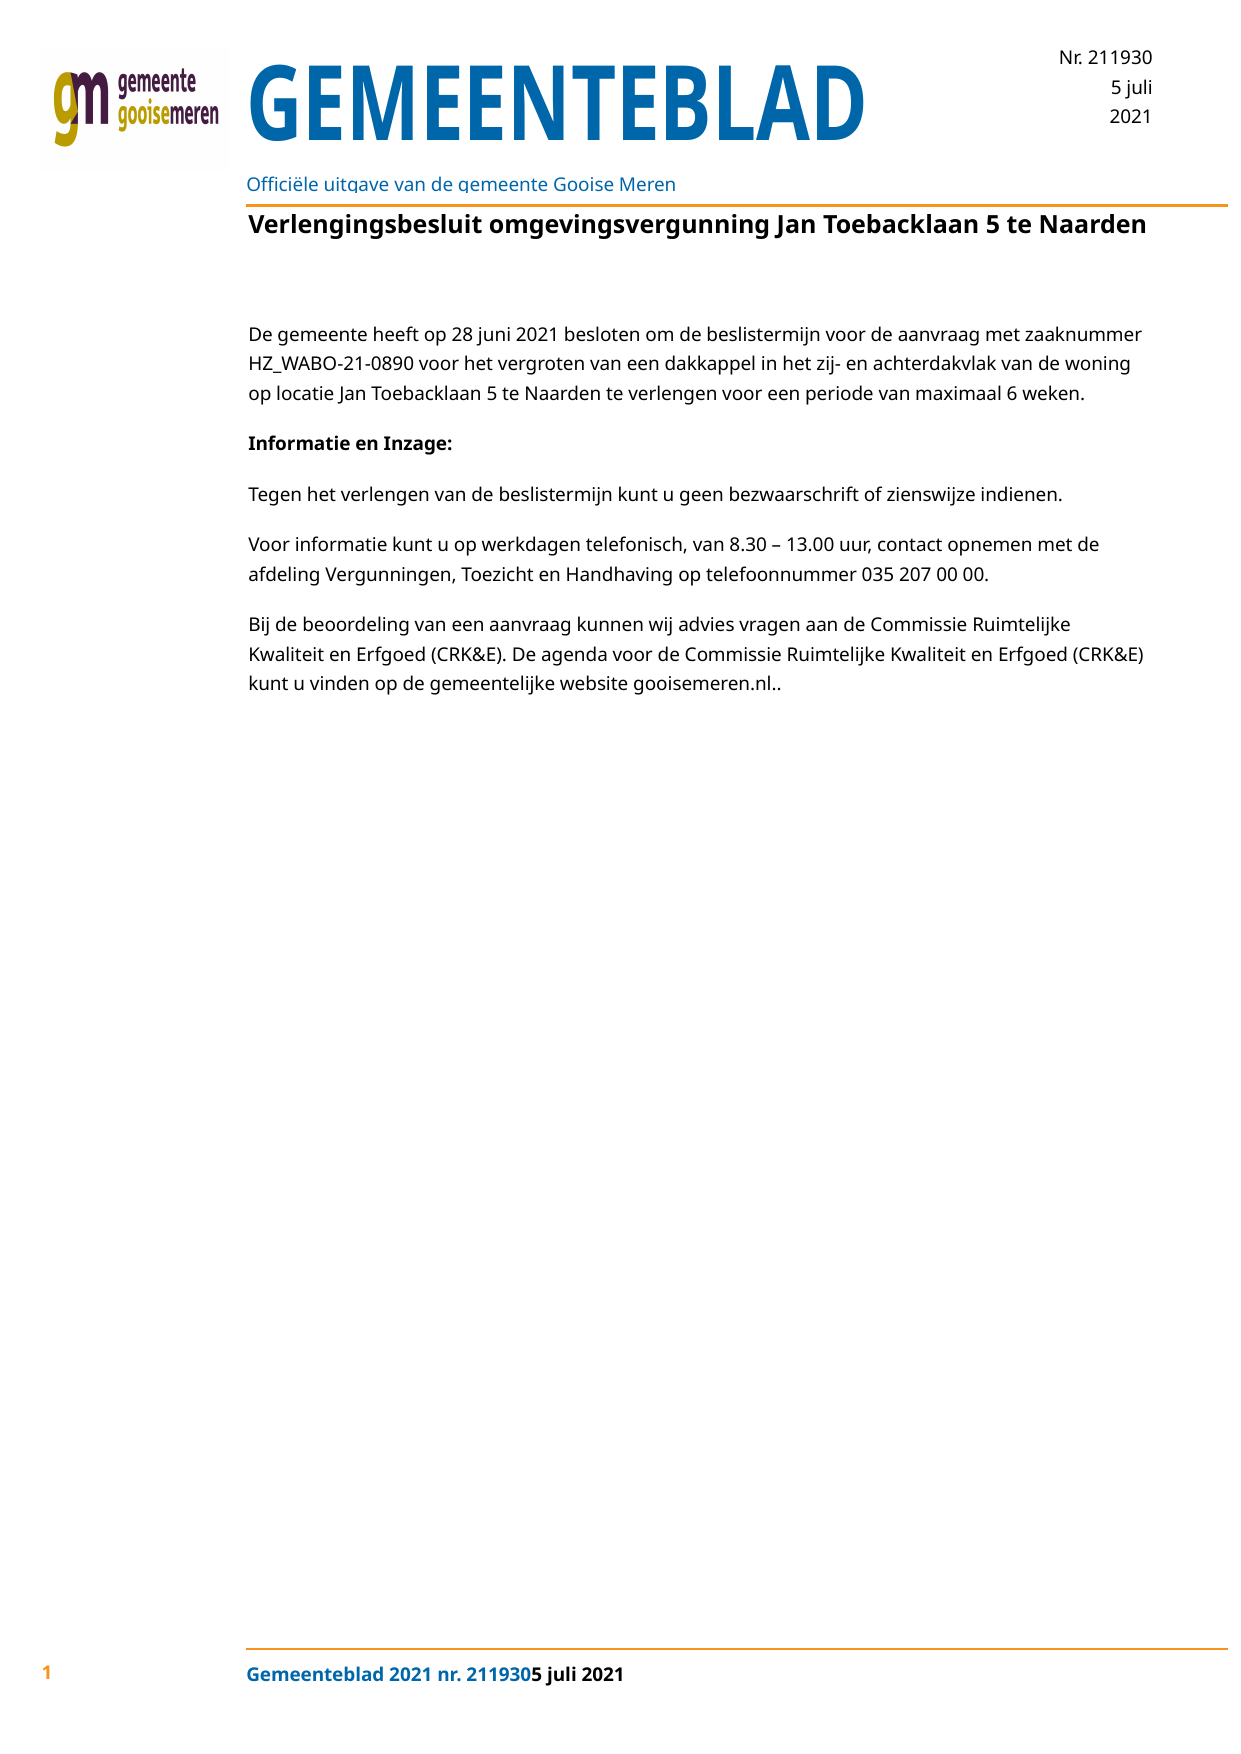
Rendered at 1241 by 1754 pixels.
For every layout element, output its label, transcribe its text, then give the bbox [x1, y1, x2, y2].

text Tegen het verlengen van de beslistermijn kunt u geen bezwaarschrift of zienswijze indienen. [248, 481, 1152, 506]
text Informatie en Inzage: [248, 430, 1152, 456]
text Verlengingsbesluit omgevingsvergunning Jan Toebacklaan 5 te Naarden [248, 207, 1152, 241]
picture [41, 47, 231, 172]
text Bij de beoordeling van een aanvraag kunnen wij advies vragen aan de Commissie Ruimtelijke Kwaliteit en Erfgoed (CRK&E). De agenda voor de Commissie Ruimtelijke Kwaliteit en Erfgoed (CRK&E) kunt u vinden op de gemeentelijke website gooisemeren.nl.. [248, 611, 1152, 696]
text Voor informatie kunt u op werkdagen telefonisch, van 8.30 – 13.00 uur, contact opnemen met de afdeling Vergunningen, Toezicht en Handhaving op telefoonnummer 035 207 00 00. [248, 531, 1152, 586]
text De gemeente heeft op 28 juni 2021 besloten om de beslistermijn voor de aanvraag met zaaknummer HZ_WABO-21-0890 voor het vergroten van een dakkappel in het zij- en achterdakvlak van de woning op locatie Jan Toebacklaan 5 te Naarden te verlengen voor een periode van maximaal 6 weken. [248, 321, 1152, 406]
